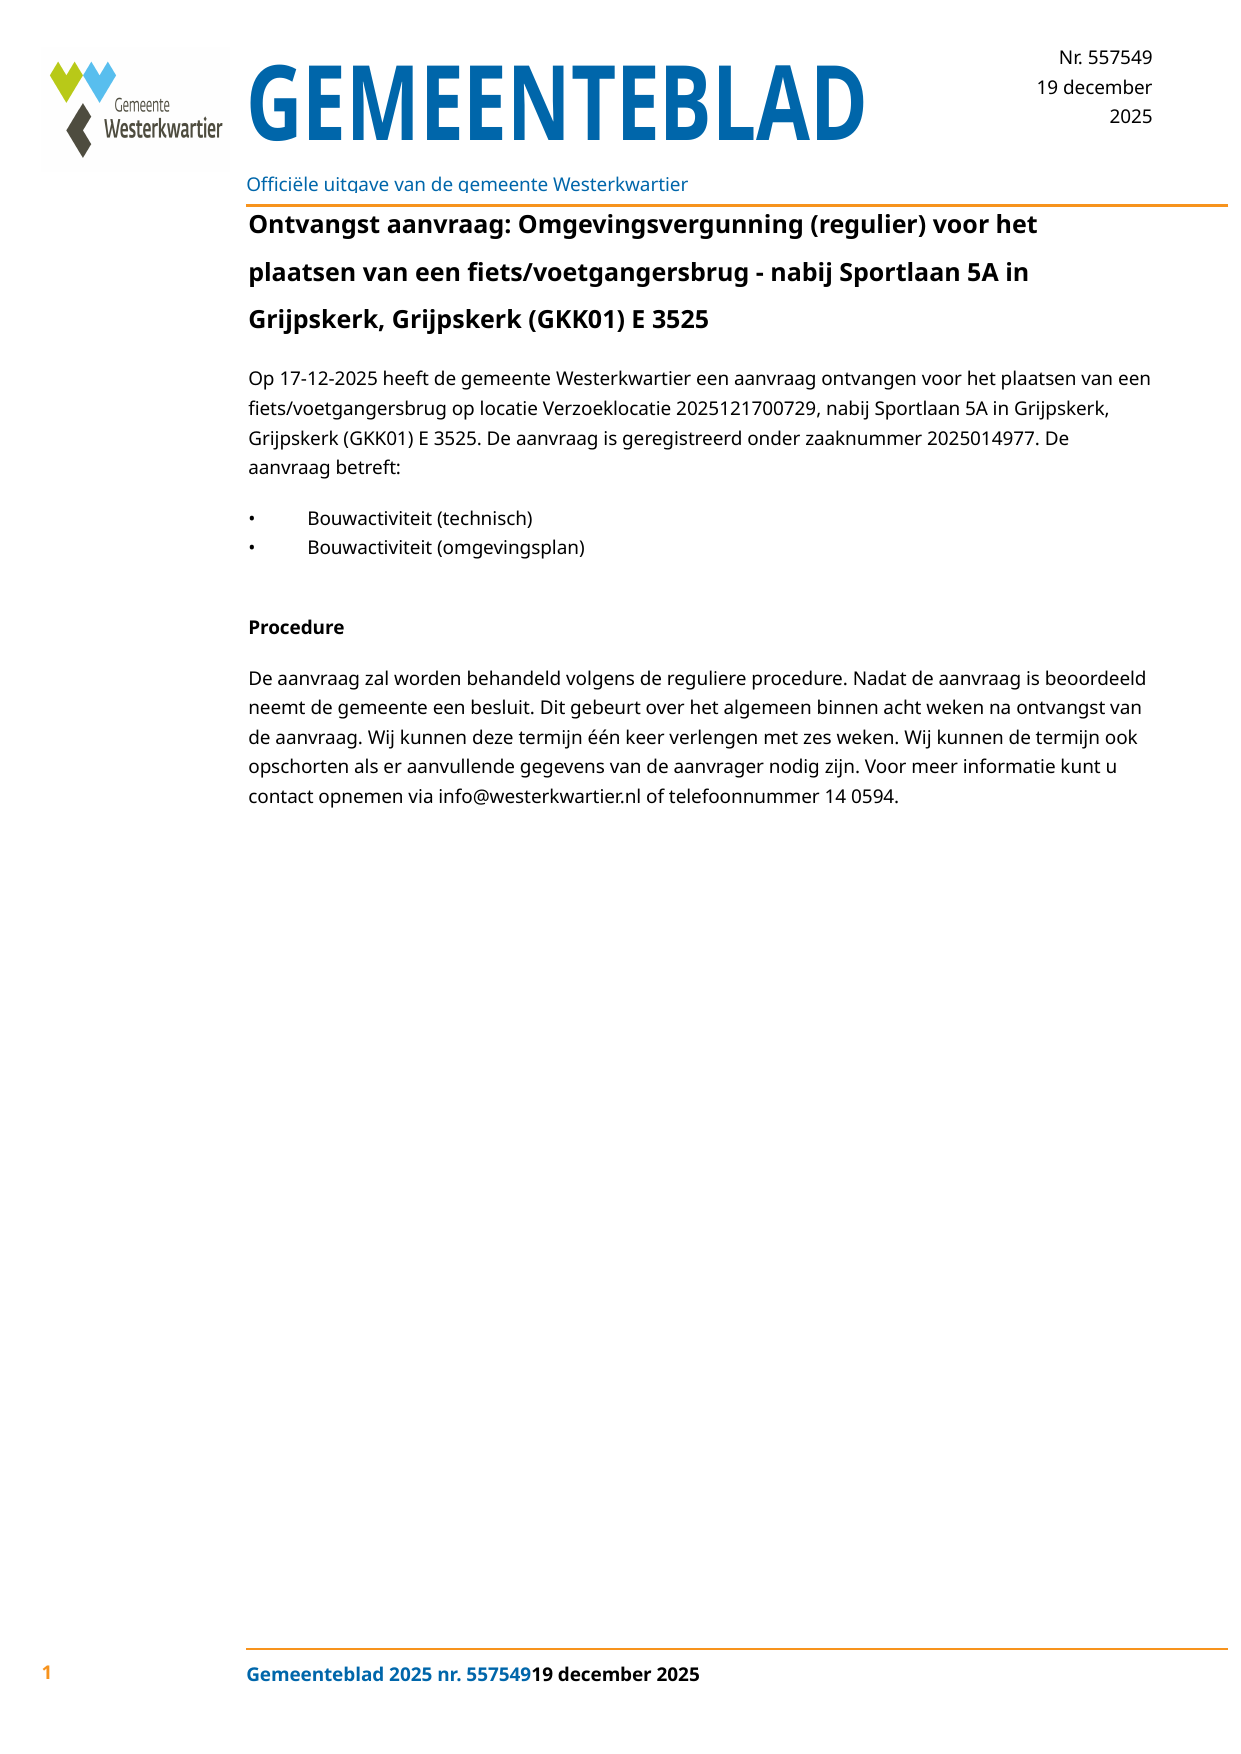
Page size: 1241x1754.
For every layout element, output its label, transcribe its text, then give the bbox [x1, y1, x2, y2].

list Bouwactiviteit (omgevingsplan) [248, 534, 1152, 560]
list Bouwactiviteit (technisch) [248, 505, 1152, 530]
text Op 17-12-2025 heeft de gemeente Westerkwartier een aanvraag ontvangen voor het plaatsen van een fiets/voetgangersbrug op locatie Verzoeklocatie 2025121700729, nabij Sportlaan 5A in Grijpskerk, Grijpskerk (GKK01) E 3525. De aanvraag is geregistreerd onder zaaknummer 2025014977. De aanvraag betreft: [248, 366, 1152, 480]
text Ontvangst aanvraag: Omgevingsvergunning (regulier) voor het plaatsen van een fiets/voetgangersbrug - nabij Sportlaan 5A in Grijpskerk, Grijpskerk (GKK01) E 3525 [248, 207, 1152, 336]
text Procedure [248, 614, 1152, 640]
text De aanvraag zal worden behandeld volgens de reguliere procedure. Nadat de aanvraag is beoordeeld neemt de gemeente een besluit. Dit gebeurt over het algemeen binnen acht weken na ontvangst van de aanvraag. Wij kunnen deze termijn één keer verlengen met zes weken. Wij kunnen de termijn ook opschorten als er aanvullende gegevens van de aanvrager nodig zijn. Voor meer informatie kunt u contact opnemen via info@westerkwartier.nl of telefoonnummer 14 0594. [248, 665, 1152, 809]
picture [41, 47, 231, 172]
